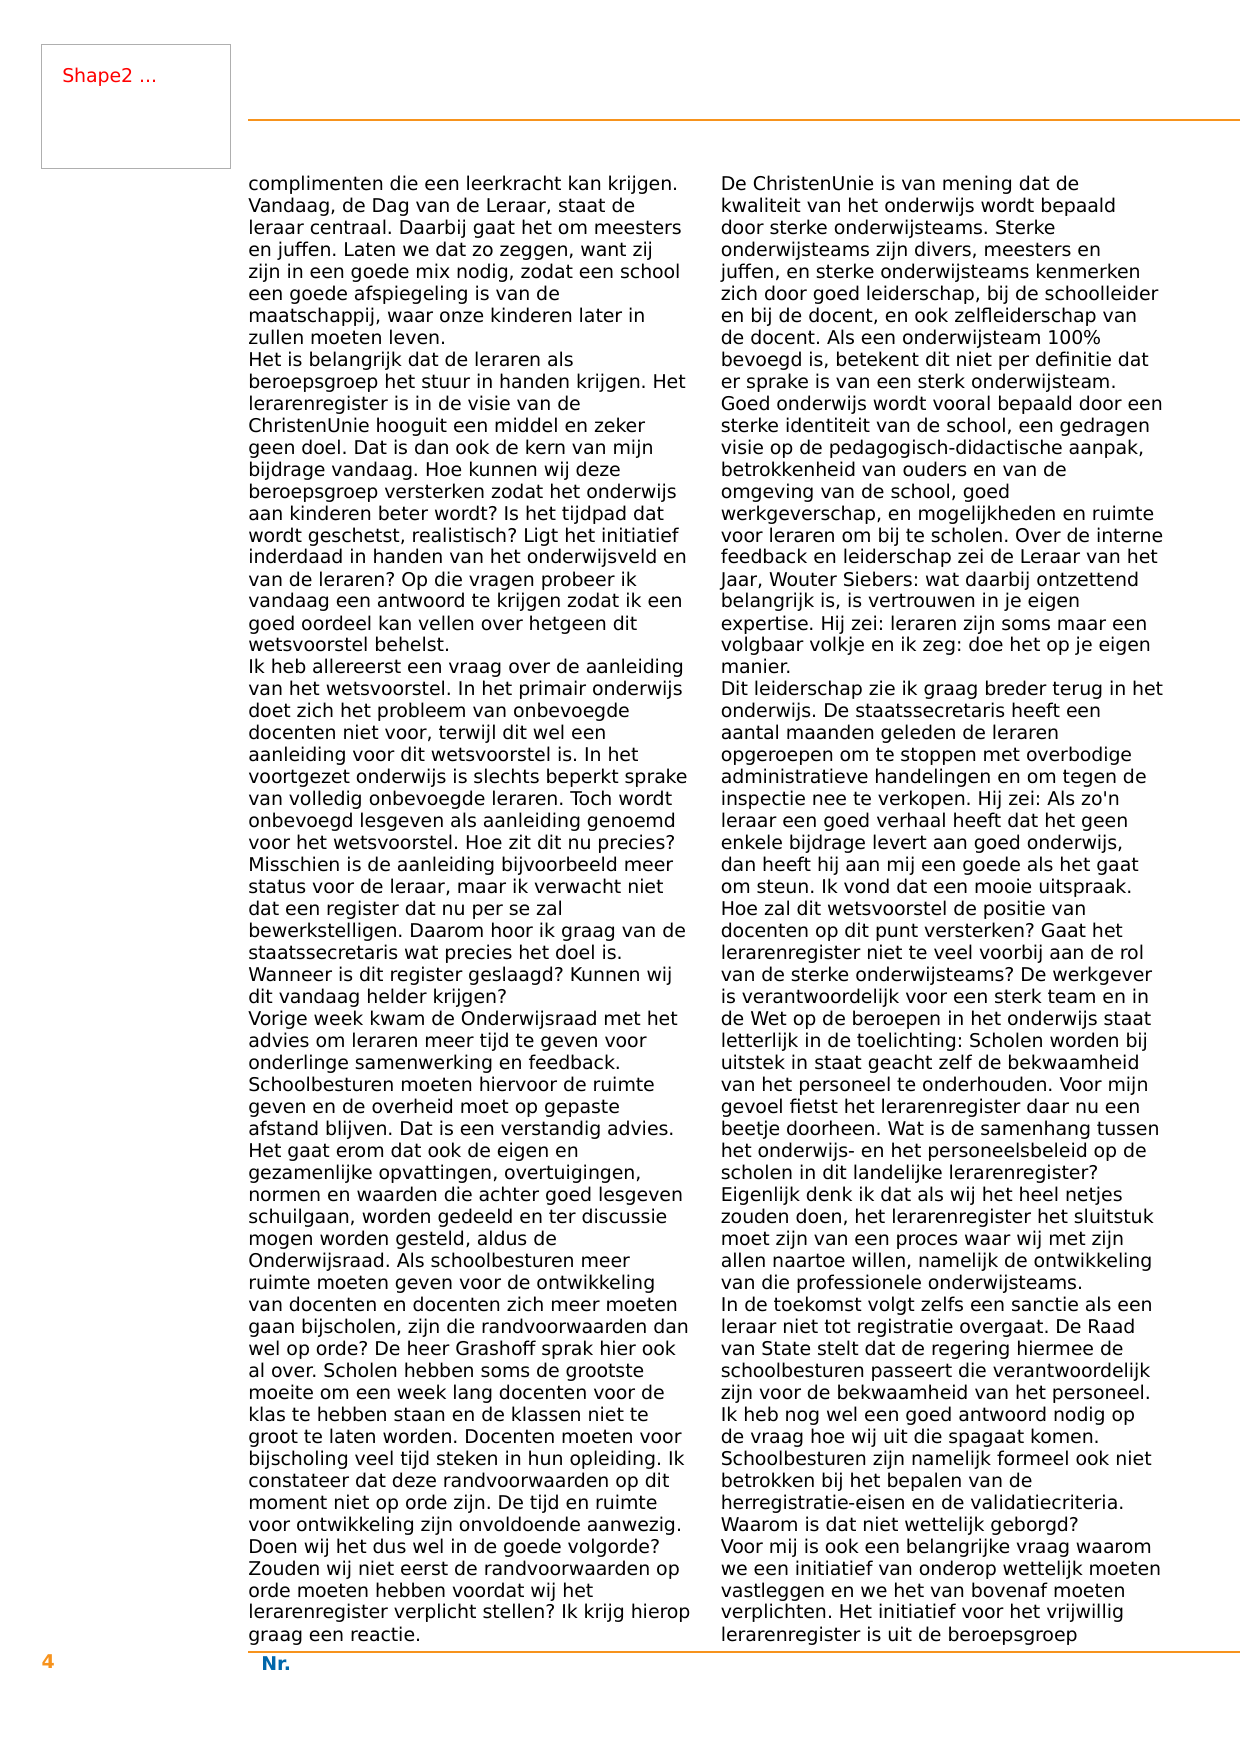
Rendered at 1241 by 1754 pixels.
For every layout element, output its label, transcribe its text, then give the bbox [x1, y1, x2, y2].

text Voor mij is ook een belangrijke vraag waarom we een initiatief van onderop wettelijk moeten vastleggen en we het van bovenaf moeten verplichten. Het initiatief voor het vrijwillig lerarenregister is uit de beroepsgroep [721, 1536, 1163, 1645]
text Ik heb allereerst een vraag over de aanleiding van het wetsvoorstel. In het primair onderwijs doet zich het probleem van onbevoegde docenten niet voor, terwijl dit wel een aanleiding voor dit wetsvoorstel is. In het voortgezet onderwijs is slechts beperkt sprake van volledig onbevoegde leraren. Toch wordt onbevoegd lesgeven als aanleiding genoemd voor het wetsvoorstel. Hoe zit dit nu precies? Misschien is de aanleiding bijvoorbeeld meer status voor de leraar, maar ik verwacht niet dat een register dat nu per se zal bewerkstelligen. Daarom hoor ik graag van de staatssecretaris wat precies het doel is. Wanneer is dit register geslaagd? Kunnen wij dit vandaag helder krijgen? [248, 656, 691, 1008]
text complimenten die een leerkracht kan krijgen. Vandaag, de Dag van de Leraar, staat de leraar centraal. Daarbij gaat het om meesters en juffen. Laten we dat zo zeggen, want zij zijn in een goede mix nodig, zodat een school een goede afspiegeling is van de maatschappij, waar onze kinderen later in zullen moeten leven. [248, 173, 691, 349]
text De ChristenUnie is van mening dat de kwaliteit van het onderwijs wordt bepaald door sterke onderwijsteams. Sterke onderwijsteams zijn divers, meesters en juffen, en sterke onderwijsteams kenmerken zich door goed leiderschap, bij de schoolleider en bij de docent, en ook zelfleiderschap van de docent. Als een onderwijsteam 100% bevoegd is, betekent dit niet per definitie dat er sprake is van een sterk onderwijsteam. Goed onderwijs wordt vooral bepaald door een sterke identiteit van de school, een gedragen visie op de pedagogisch-didactische aanpak, betrokkenheid van ouders en van de omgeving van de school, goed werkgeverschap, en mogelijkheden en ruimte voor leraren om bij te scholen. Over de interne feedback en leiderschap zei de Leraar van het Jaar, Wouter Siebers: wat daarbij ontzettend belangrijk is, is vertrouwen in je eigen expertise. Hij zei: leraren zijn soms maar een volgbaar volkje en ik zeg: doe het op je eigen manier. [721, 173, 1163, 678]
text Vorige week kwam de Onderwijsraad met het advies om leraren meer tijd te geven voor onderlinge samenwerking en feedback. Schoolbesturen moeten hiervoor de ruimte geven en de overheid moet op gepaste afstand blijven. Dat is een verstandig advies. Het gaat erom dat ook de eigen en gezamenlijke opvattingen, overtuigingen, normen en waarden die achter goed lesgeven schuilgaan, worden gedeeld en ter discussie mogen worden gesteld, aldus de Onderwijsraad. Als schoolbesturen meer ruimte moeten geven voor de ontwikkeling van docenten en docenten zich meer moeten gaan bijscholen, zijn die randvoorwaarden dan wel op orde? De heer Grashoff sprak hier ook al over. Scholen hebben soms de grootste moeite om een week lang docenten voor de klas te hebben staan en de klassen niet te groot te laten worden. Docenten moeten voor bijscholing veel tijd steken in hun opleiding. Ik constateer dat deze randvoorwaarden op dit moment niet op orde zijn. De tijd en ruimte voor ontwikkeling zijn onvoldoende aanwezig. Doen wij het dus wel in de goede volgorde? Zouden wij niet eerst de randvoorwaarden op orde moeten hebben voordat wij het lerarenregister verplicht stellen? Ik krijg hierop graag een reactie. [248, 1008, 691, 1645]
text Dit leiderschap zie ik graag breder terug in het onderwijs. De staatssecretaris heeft een aantal maanden geleden de leraren opgeroepen om te stoppen met overbodige administratieve handelingen en om tegen de inspectie nee te verkopen. Hij zei: Als zo'n leraar een goed verhaal heeft dat het geen enkele bijdrage levert aan goed onderwijs, dan heeft hij aan mij een goede als het gaat om steun. Ik vond dat een mooie uitspraak. Hoe zal dit wetsvoorstel de positie van docenten op dit punt versterken? Gaat het lerarenregister niet te veel voorbij aan de rol van de sterke onderwijsteams? De werkgever is verantwoordelijk voor een sterk team en in de Wet op de beroepen in het onderwijs staat letterlijk in de toelichting: Scholen worden bij uitstek in staat geacht zelf de bekwaamheid van het personeel te onderhouden. Voor mijn gevoel fietst het lerarenregister daar nu een beetje doorheen. Wat is de samenhang tussen het onderwijs- en het personeelsbeleid op de scholen in dit landelijke lerarenregister? Eigenlijk denk ik dat als wij het heel netjes zouden doen, het lerarenregister het sluitstuk moet zijn van een proces waar wij met zijn allen naartoe willen, namelijk de ontwikkeling van die professionele onderwijsteams. [721, 678, 1163, 1294]
text Het is belangrijk dat de leraren als beroepsgroep het stuur in handen krijgen. Het lerarenregister is in de visie van de ChristenUnie hooguit een middel en zeker geen doel. Dat is dan ook de kern van mijn bijdrage vandaag. Hoe kunnen wij deze beroepsgroep versterken zodat het onderwijs aan kinderen beter wordt? Is het tijdpad dat wordt geschetst, realistisch? Ligt het initiatief inderdaad in handen van het onderwijsveld en van de leraren? Op die vragen probeer ik vandaag een antwoord te krijgen zodat ik een goed oordeel kan vellen over hetgeen dit wetsvoorstel behelst. [248, 349, 691, 656]
text In de toekomst volgt zelfs een sanctie als een leraar niet tot registratie overgaat. De Raad van State stelt dat de regering hiermee de schoolbesturen passeert die verantwoordelijk zijn voor de bekwaamheid van het personeel. Ik heb nog wel een goed antwoord nodig op de vraag hoe wij uit die spagaat komen. Schoolbesturen zijn namelijk formeel ook niet betrokken bij het bepalen van de herregistratie-eisen en de validatiecriteria. Waarom is dat niet wettelijk geborgd? [721, 1294, 1163, 1536]
